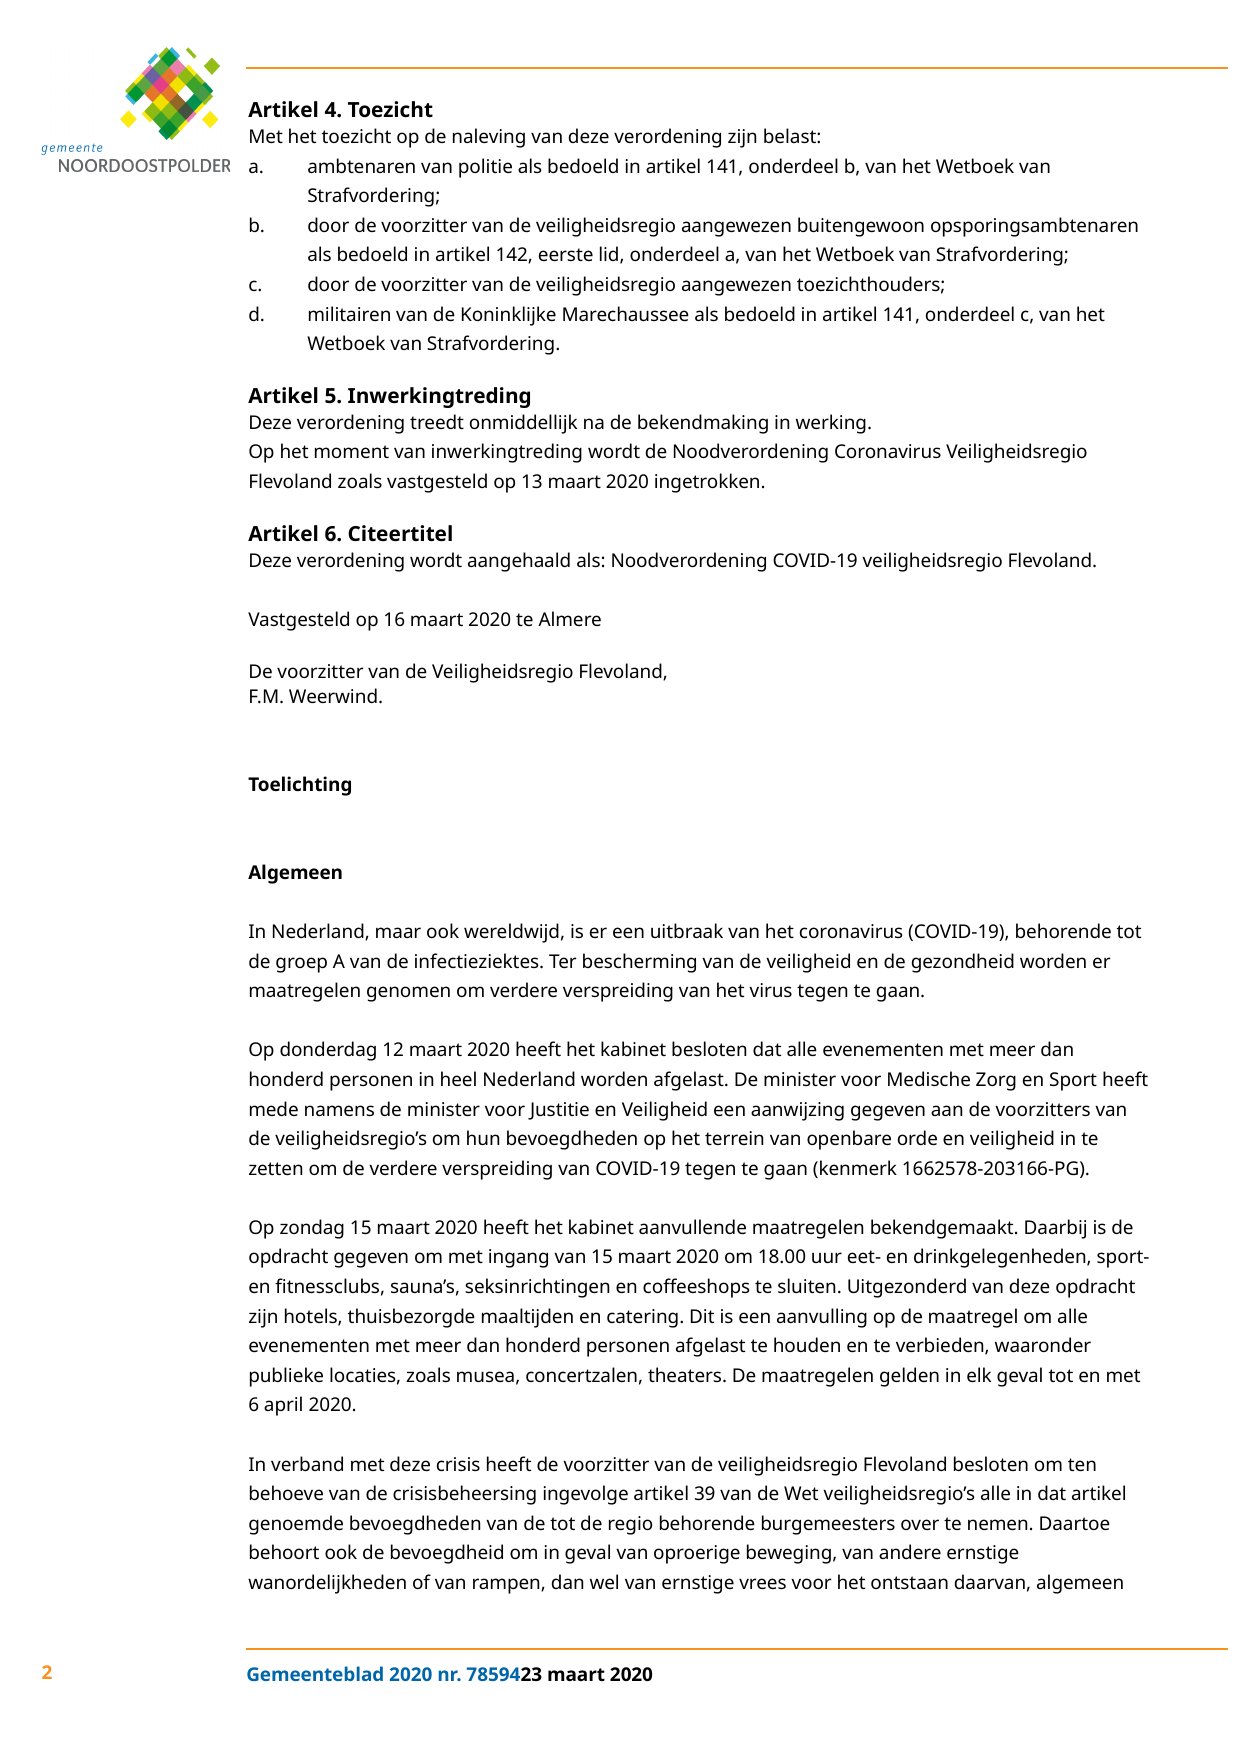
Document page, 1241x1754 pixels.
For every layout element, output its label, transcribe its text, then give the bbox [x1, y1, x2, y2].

list ambtenaren van politie als bedoeld in artikel 141, onderdeel b, van het Wetboek van Strafvordering; [248, 153, 1152, 208]
text De voorzitter van de Veiligheidsregio Flevoland, [248, 658, 1152, 683]
text In verband met deze crisis heeft de voorzitter van de veiligheidsregio Flevoland besloten om ten behoeve van de crisisbeheersing ingevolge artikel 39 van de Wet veiligheidsregio’s alle in dat artikel genoemde bevoegdheden van de tot de regio behorende burgemeesters over te nemen. Daartoe behoort ook de bevoegdheid om in geval van oproerige beweging, van andere ernstige wanordelijkheden of van rampen, dan wel van ernstige vrees voor het ontstaan daarvan, algemeen [248, 1451, 1152, 1595]
list door de voorzitter van de veiligheidsregio aangewezen buitengewoon opsporingsambtenaren als bedoeld in artikel 142, eerste lid, onderdeel a, van het Wetboek van Strafvordering; [248, 212, 1152, 267]
text Artikel 4. Toezicht [248, 95, 1152, 123]
text Deze verordening treedt onmiddellijk na de bekendmaking in werking. [248, 409, 1152, 435]
text F.M. Weerwind. [248, 683, 1152, 709]
text Deze verordening wordt aangehaald als: Noodverordening COVID-19 veiligheidsregio Flevoland. [248, 547, 1152, 573]
text In Nederland, maar ook wereldwijd, is er een uitbraak van het coronavirus (COVID-19), behorende tot de groep A van de infectieziektes. Ter bescherming van de veiligheid en de gezondheid worden er maatregelen genomen om verdere verspreiding van het virus tegen te gaan. [248, 918, 1152, 1003]
list door de voorzitter van de veiligheidsregio aangewezen toezichthouders; [248, 271, 1152, 297]
text Op het moment van inwerkingtreding wordt de Noodverordening Coronavirus Veiligheidsregio Flevoland zoals vastgesteld op 13 maart 2020 ingetrokken. [248, 439, 1152, 494]
list militairen van de Koninklijke Marechaussee als bedoeld in artikel 141, onderdeel c, van het Wetboek van Strafvordering. [248, 301, 1152, 356]
text Toelichting [248, 761, 1152, 800]
text Artikel 6. Citeertitel [248, 519, 1152, 547]
picture [41, 47, 231, 172]
text Met het toezicht op de naleving van deze verordening zijn belast: [248, 123, 1152, 149]
text Artikel 5. Inwerkingtreding [248, 381, 1152, 409]
text Algemeen [248, 859, 1152, 885]
text Op zondag 15 maart 2020 heeft het kabinet aanvullende maatregelen bekendgemaakt. Daarbij is de opdracht gegeven om met ingang van 15 maart 2020 om 18.00 uur eet- en drinkgelegenheden, sport- en fitnessclubs, sauna’s, seksinrichtingen en coffeeshops te sluiten. Uitgezonderd van deze opdracht zijn hotels, thuisbezorgde maaltijden en catering. Dit is een aanvulling op de maatregel om alle evenementen met meer dan honderd personen afgelast te houden en te verbieden, waaronder publieke locaties, zoals musea, concertzalen, theaters. De maatregelen gelden in elk geval tot en met 6 april 2020. [248, 1214, 1152, 1417]
text Op donderdag 12 maart 2020 heeft het kabinet besloten dat alle evenementen met meer dan honderd personen in heel Nederland worden afgelast. De minister voor Medische Zorg en Sport heeft mede namens de minister voor Justitie en Veiligheid een aanwijzing gegeven aan de voorzitters van de veiligheidsregio’s om hun bevoegdheden op het terrein van openbare orde en veiligheid in te zetten om de verdere verspreiding van COVID-19 tegen te gaan (kenmerk 1662578-203166-PG). [248, 1037, 1152, 1181]
text Vastgesteld op 16 maart 2020 te Almere [248, 606, 1152, 632]
